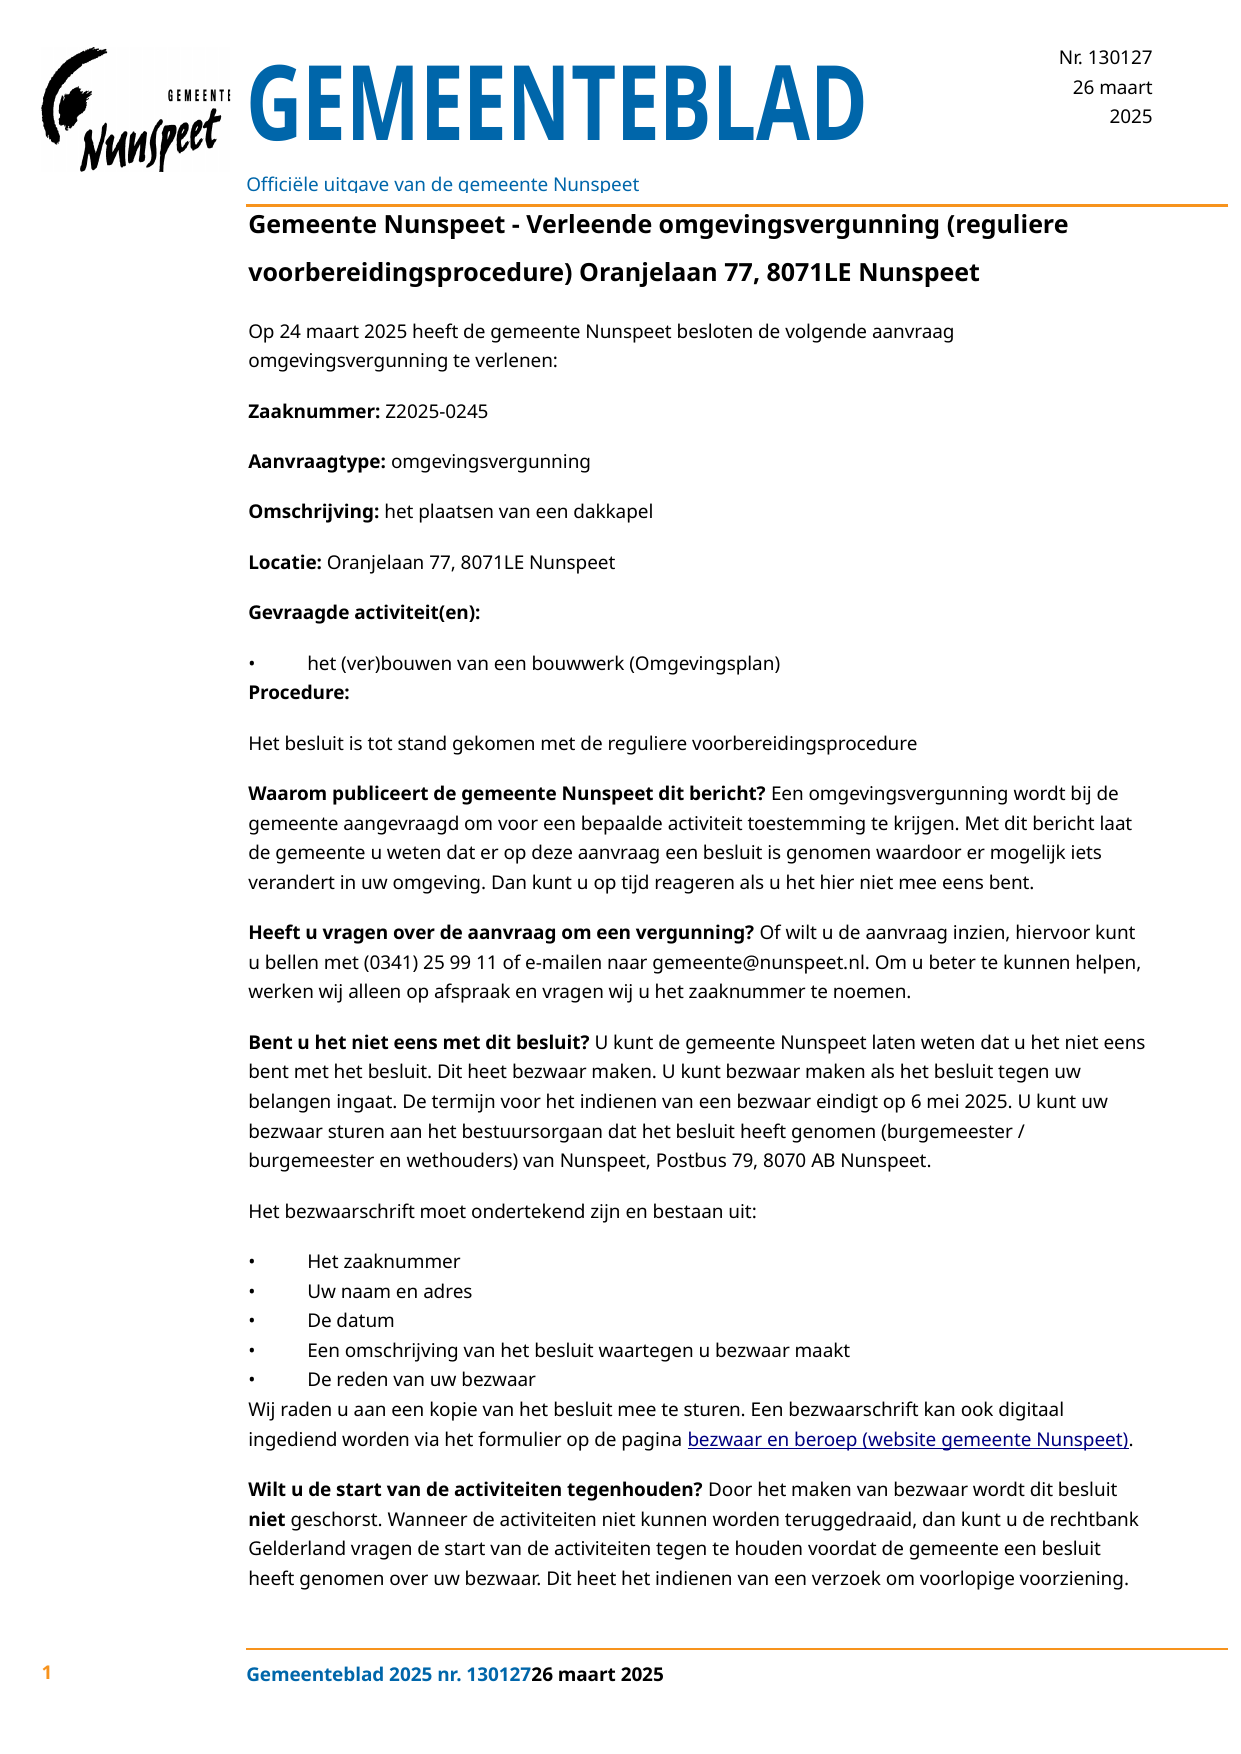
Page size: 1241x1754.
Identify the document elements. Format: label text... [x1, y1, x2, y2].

text Bent u het niet eens met dit besluit? U kunt de gemeente Nunspeet laten weten dat u het niet eens bent met het besluit. Dit heet bezwaar maken. U kunt bezwaar maken als het besluit tegen uw belangen ingaat. De termijn voor het indienen van een bezwaar eindigt op 6 mei 2025. U kunt uw bezwaar sturen aan het bestuursorgaan dat het besluit heeft genomen (burgemeester / burgemeester en wethouders) van Nunspeet, Postbus 79, 8070 AB Nunspeet. [248, 1029, 1152, 1173]
text Gevraagde activiteit(en): [248, 599, 1152, 625]
text Procedure: [248, 679, 1152, 705]
list Uw naam en adres [248, 1278, 1152, 1304]
text Wilt u de start van de activiteiten tegenhouden? Door het maken van bezwaar wordt dit besluit niet geschorst. Wanneer de activiteiten niet kunnen worden teruggedraaid, dan kunt u de rechtbank Gelderland vragen de start van de activiteiten tegen te houden voordat de gemeente een besluit heeft genomen over uw bezwaar. Dit heet het indienen van een verzoek om voorlopige voorziening. [248, 1476, 1152, 1591]
list het (ver)bouwen van een bouwwerk (Omgevingsplan) [248, 650, 1152, 676]
text Waarom publiceert de gemeente Nunspeet dit bericht? Een omgevingsvergunning wordt bij de gemeente aangevraagd om voor een bepaalde activiteit toestemming te krijgen. Met dit bericht laat de gemeente u weten dat er op deze aanvraag een besluit is genomen waardoor er mogelijk iets verandert in uw omgeving. Dan kunt u op tijd reageren als u het hier niet mee eens bent. [248, 780, 1152, 895]
list Het zaaknummer [248, 1248, 1152, 1274]
text Het bezwaarschrift moet ondertekend zijn en bestaan uit: [248, 1198, 1152, 1224]
list De datum [248, 1307, 1152, 1333]
picture [41, 47, 231, 172]
text Omschrijving: het plaatsen van een dakkapel [248, 499, 1152, 524]
text Locatie: Oranjelaan 77, 8071LE Nunspeet [248, 549, 1152, 575]
list De reden van uw bezwaar [248, 1367, 1152, 1392]
text Aanvraagtype: omgevingsvergunning [248, 448, 1152, 474]
text Zaaknummer: Z2025-0245 [248, 398, 1152, 424]
text Het besluit is tot stand gekomen met de reguliere voorbereidingsprocedure [248, 730, 1152, 756]
text Wij raden u aan een kopie van het besluit mee te sturen. Een bezwaarschrift kan ook digitaal ingediend worden via het formulier op de pagina bezwaar en beroep (website gemeente Nunspeet). [248, 1396, 1152, 1452]
text Op 24 maart 2025 heeft de gemeente Nunspeet besloten de volgende aanvraag omgevingsvergunning te verlenen: [248, 318, 1152, 373]
text Gemeente Nunspeet - Verleende omgevingsvergunning (reguliere voorbereidingsprocedure) Oranjelaan 77, 8071LE Nunspeet [248, 207, 1152, 288]
text Heeft u vragen over de aanvraag om een vergunning? Of wilt u de aanvraag inzien, hiervoor kunt u bellen met (0341) 25 99 11 of e-mailen naar gemeente@nunspeet.nl. Om u beter te kunnen helpen, werken wij alleen op afspraak en vragen wij u het zaaknummer te noemen. [248, 919, 1152, 1004]
list Een omschrijving van het besluit waartegen u bezwaar maakt [248, 1337, 1152, 1363]
